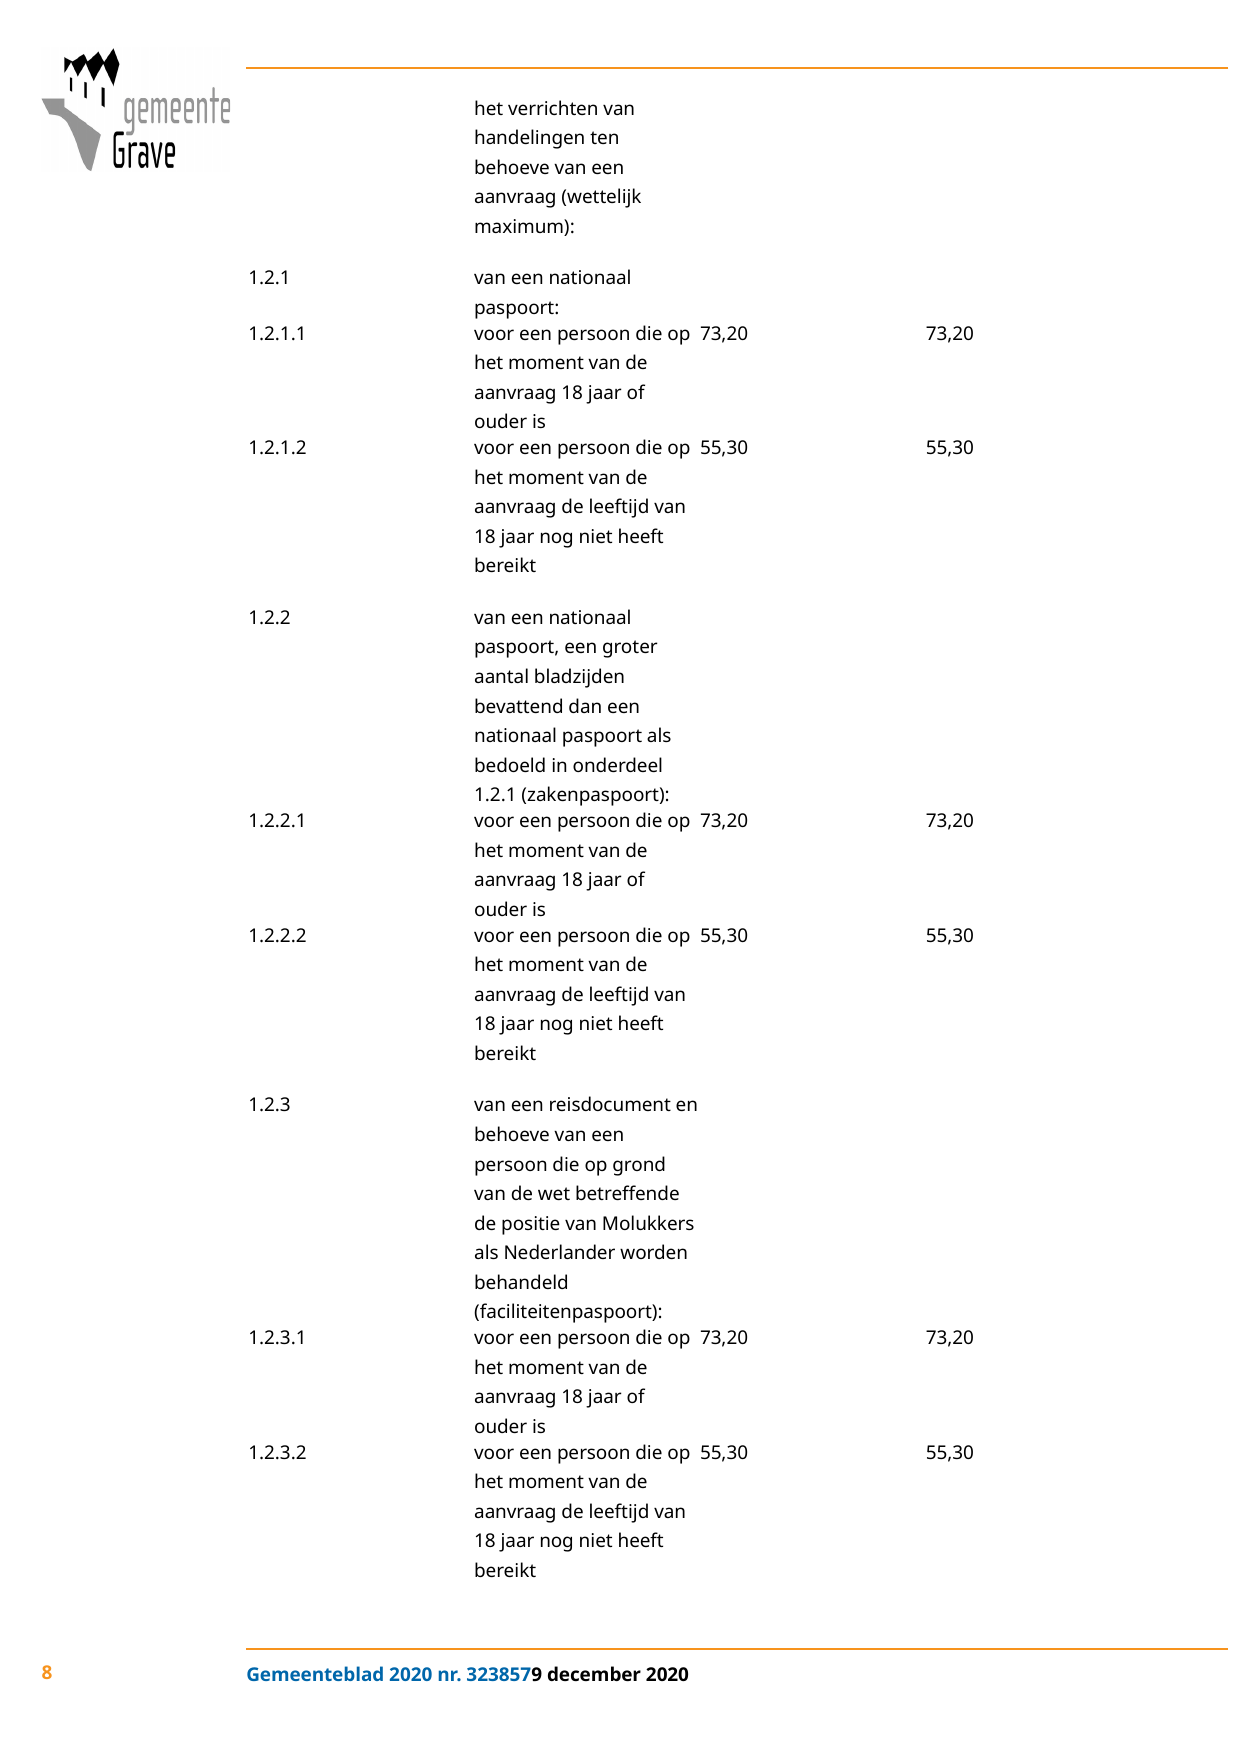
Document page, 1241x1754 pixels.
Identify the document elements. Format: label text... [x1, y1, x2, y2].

table_cell 1.2.3.1 [248, 1325, 474, 1439]
table_cell [700, 265, 926, 320]
table_cell [926, 265, 1152, 320]
table_cell [700, 1066, 926, 1092]
table_cell [248, 239, 474, 264]
table_cell [474, 1583, 700, 1609]
table_cell [700, 95, 926, 239]
table_cell 1.2.3.2 [248, 1439, 474, 1583]
table_cell voor een persoon die op het moment van de aanvraag 18 jaar of ouder is [474, 320, 700, 434]
table_cell 73,20 [926, 1325, 1152, 1439]
table_cell [700, 579, 926, 604]
table_cell 55,30 [926, 922, 1152, 1066]
table_cell voor een persoon die op het moment van de aanvraag de leeftijd van 18 jaar nog niet heeft bereikt [474, 922, 700, 1066]
table_cell [926, 95, 1152, 239]
table_cell [474, 1066, 700, 1092]
table_cell [248, 1583, 474, 1609]
table_cell het verrichten van handelingen ten behoeve van een aanvraag (wettelijk maximum): [474, 95, 700, 239]
table_cell 73,20 [700, 808, 926, 922]
table_cell [926, 1066, 1152, 1092]
table_cell 1.2.1.2 [248, 434, 474, 578]
table_cell 73,20 [700, 320, 926, 434]
table_cell [248, 95, 474, 239]
table_cell [926, 1092, 1152, 1324]
table_cell [248, 579, 474, 604]
table_cell [248, 1066, 474, 1092]
table_cell [926, 1583, 1152, 1609]
table_cell van een nationaal paspoort, een groter aantal bladzijden bevattend dan een nationaal paspoort als bedoeld in onderdeel 1.2.1 (zakenpaspoort): [474, 604, 700, 807]
table_cell [926, 579, 1152, 604]
table_cell 55,30 [926, 434, 1152, 578]
table_cell [700, 1092, 926, 1324]
table_cell [474, 239, 700, 264]
table_cell 1.2.2 [248, 604, 474, 807]
table_cell [926, 604, 1152, 807]
table_cell voor een persoon die op het moment van de aanvraag 18 jaar of ouder is [474, 808, 700, 922]
table_cell van een reisdocument en behoeve van een persoon die op grond van de wet betreffende de positie van Molukkers als Nederlander worden behandeld (faciliteitenpaspoort): [474, 1092, 700, 1324]
table_cell 1.2.2.2 [248, 922, 474, 1066]
table_cell [700, 604, 926, 807]
table_cell 1.2.2.1 [248, 808, 474, 922]
table_cell [700, 239, 926, 264]
table_cell [926, 239, 1152, 264]
table_cell 55,30 [700, 434, 926, 578]
table_cell voor een persoon die op het moment van de aanvraag de leeftijd van 18 jaar nog niet heeft bereikt [474, 434, 700, 578]
table_cell van een nationaal paspoort: [474, 265, 700, 320]
table_cell 1.2.1 [248, 265, 474, 320]
table_cell 73,20 [700, 1325, 926, 1439]
table_cell 1.2.1.1 [248, 320, 474, 434]
table_cell [474, 579, 700, 604]
table_cell 55,30 [926, 1439, 1152, 1583]
table_cell 55,30 [700, 922, 926, 1066]
picture [41, 47, 231, 172]
table_cell 1.2.3 [248, 1092, 474, 1324]
table_cell voor een persoon die op het moment van de aanvraag de leeftijd van 18 jaar nog niet heeft bereikt [474, 1439, 700, 1583]
table_cell [700, 1583, 926, 1609]
table_cell voor een persoon die op het moment van de aanvraag 18 jaar of ouder is [474, 1325, 700, 1439]
table_cell 73,20 [926, 808, 1152, 922]
table_cell 73,20 [926, 320, 1152, 434]
table_cell 55,30 [700, 1439, 926, 1583]
